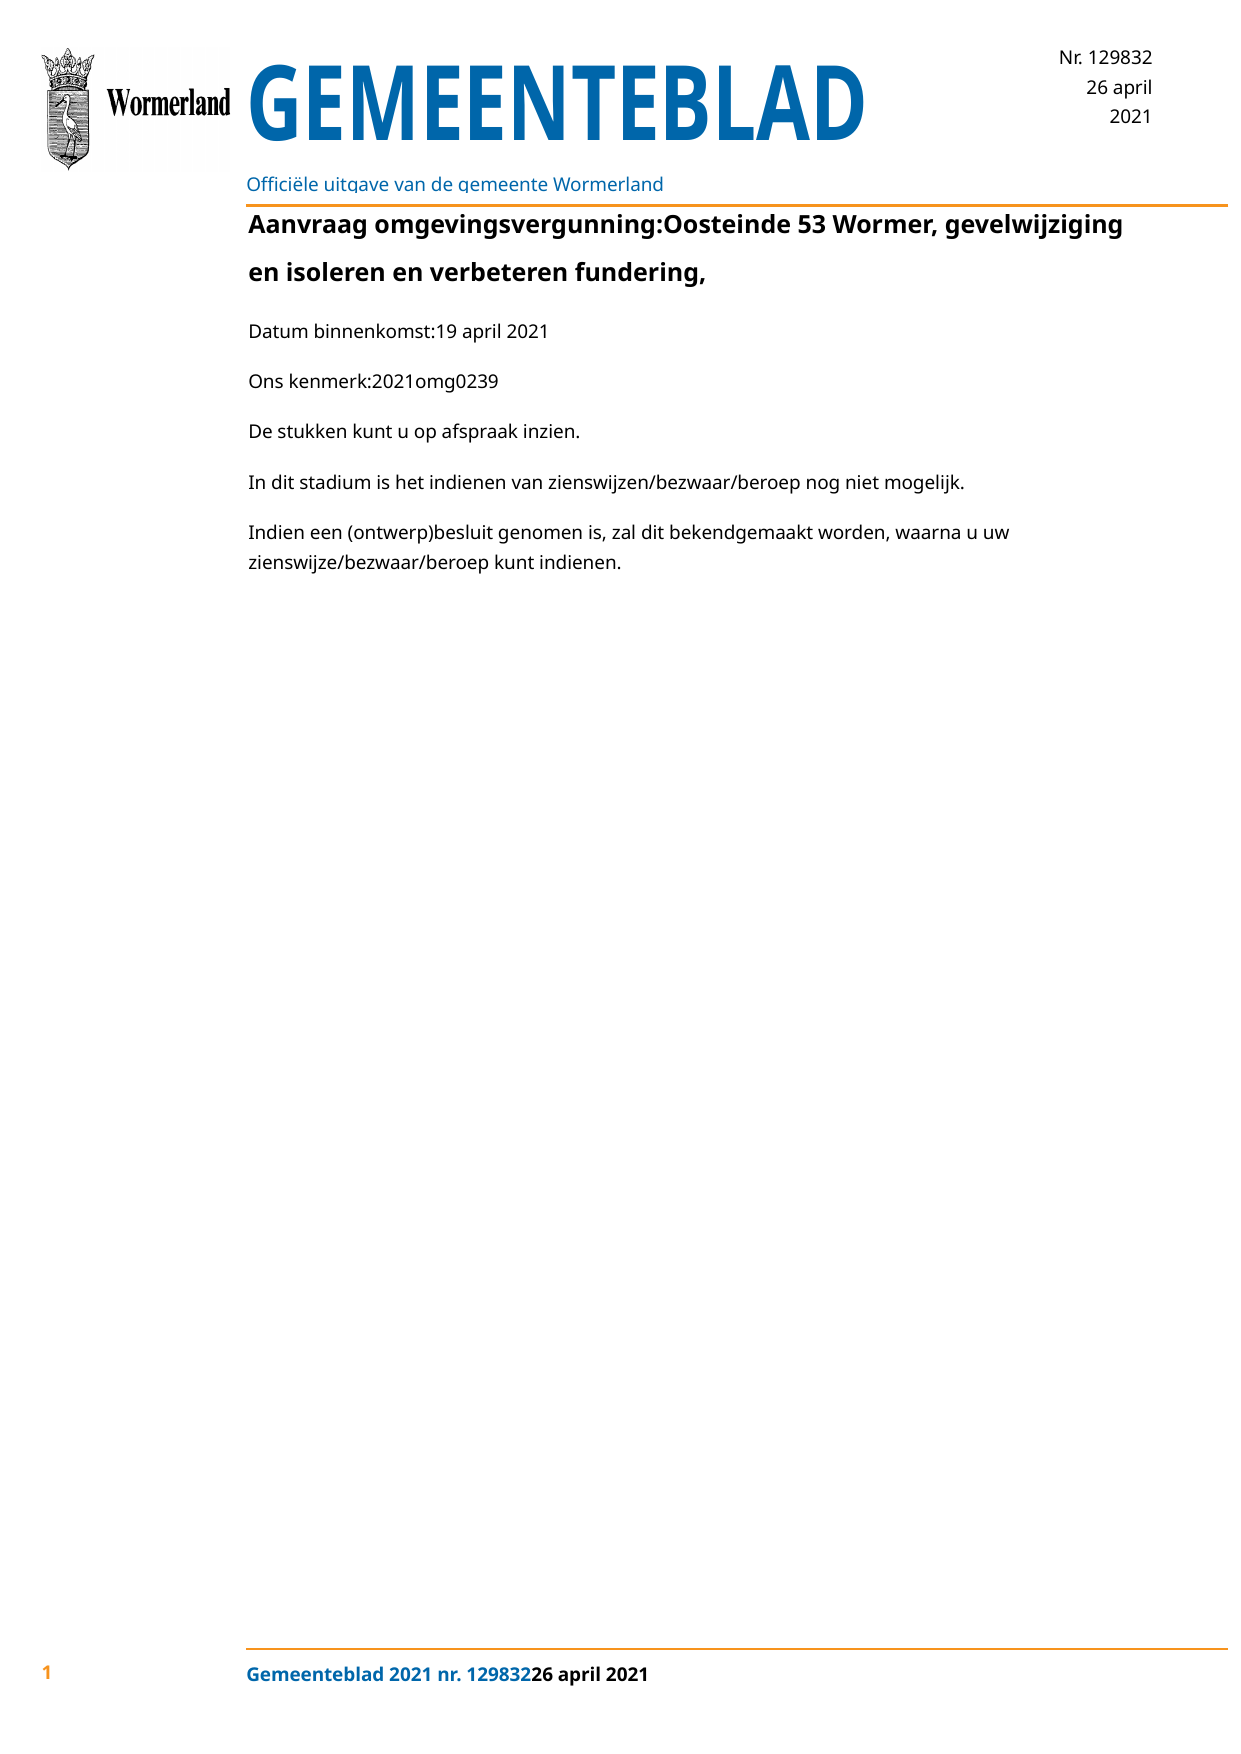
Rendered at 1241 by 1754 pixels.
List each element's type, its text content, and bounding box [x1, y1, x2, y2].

text Datum binnenkomst:19 april 2021 [248, 318, 1152, 344]
text Aanvraag omgevingsvergunning:Oosteinde 53 Wormer, gevelwijziging en isoleren en verbeteren fundering, [248, 207, 1152, 288]
text In dit stadium is het indienen van zienswijzen/bezwaar/beroep nog niet mogelijk. [248, 469, 1152, 495]
text Ons kenmerk:2021omg0239 [248, 368, 1152, 394]
text Indien een (ontwerp)besluit genomen is, zal dit bekendgemaakt worden, waarna u uw zienswijze/bezwaar/beroep kunt indienen. [248, 519, 1152, 575]
text De stukken kunt u op afspraak inzien. [248, 419, 1152, 444]
picture [41, 47, 231, 172]
